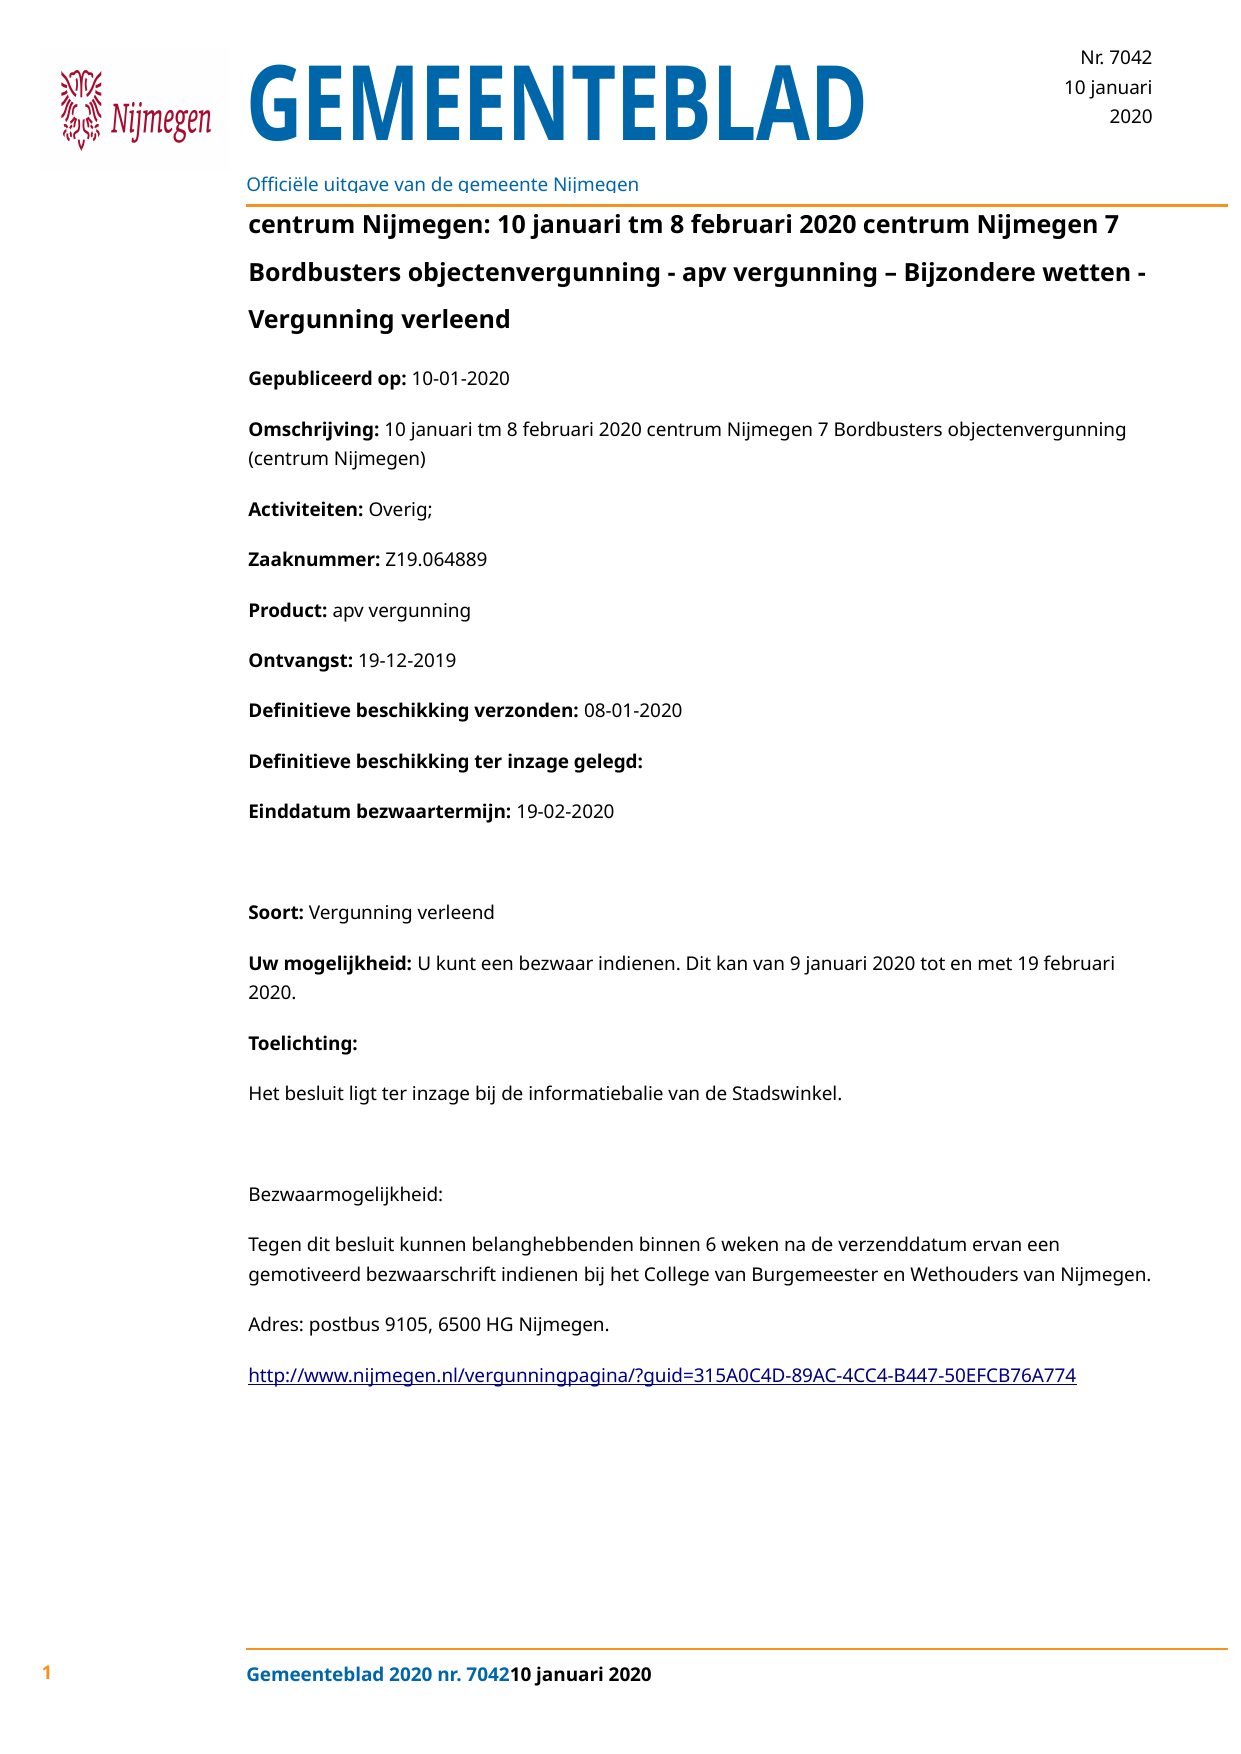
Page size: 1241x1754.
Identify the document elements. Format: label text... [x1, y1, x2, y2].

text Uw mogelijkheid: U kunt een bezwaar indienen. Dit kan van 9 januari 2020 tot en met 19 februari 2020. [248, 950, 1152, 1005]
text Het besluit ligt ter inzage bij de informatiebalie van de Stadswinkel. [248, 1080, 1152, 1106]
text Ontvangst: 19-12-2019 [248, 647, 1152, 673]
text Bezwaarmogelijkheid: [248, 1181, 1152, 1207]
text Definitieve beschikking ter inzage gelegd: [248, 748, 1152, 774]
text Activiteiten: Overig; [248, 496, 1152, 522]
text Einddatum bezwaartermijn: 19-02-2020 [248, 798, 1152, 824]
text Product: apv vergunning [248, 597, 1152, 622]
text Tegen dit besluit kunnen belanghebbenden binnen 6 weken na de verzenddatum ervan een gemotiveerd bezwaarschrift indienen bij het College van Burgemeester en Wethouders van Nijmegen. [248, 1231, 1152, 1287]
text Omschrijving: 10 januari tm 8 februari 2020 centrum Nijmegen 7 Bordbusters objectenvergunning (centrum Nijmegen) [248, 416, 1152, 471]
text http://www.nijmegen.nl/vergunningpagina/?guid=315A0C4D-89AC-4CC4-B447-50EFCB76A774 [248, 1362, 1152, 1387]
text Soort: Vergunning verleend [248, 899, 1152, 925]
text centrum Nijmegen: 10 januari tm 8 februari 2020 centrum Nijmegen 7 Bordbusters objectenvergunning - apv vergunning – Bijzondere wetten - Vergunning verleend [248, 207, 1152, 336]
text Definitieve beschikking verzonden: 08-01-2020 [248, 698, 1152, 723]
text Toelichting: [248, 1030, 1152, 1055]
text Zaaknummer: Z19.064889 [248, 546, 1152, 572]
picture [41, 47, 231, 172]
text Adres: postbus 9105, 6500 HG Nijmegen. [248, 1311, 1152, 1337]
text Gepubliceerd op: 10-01-2020 [248, 366, 1152, 391]
